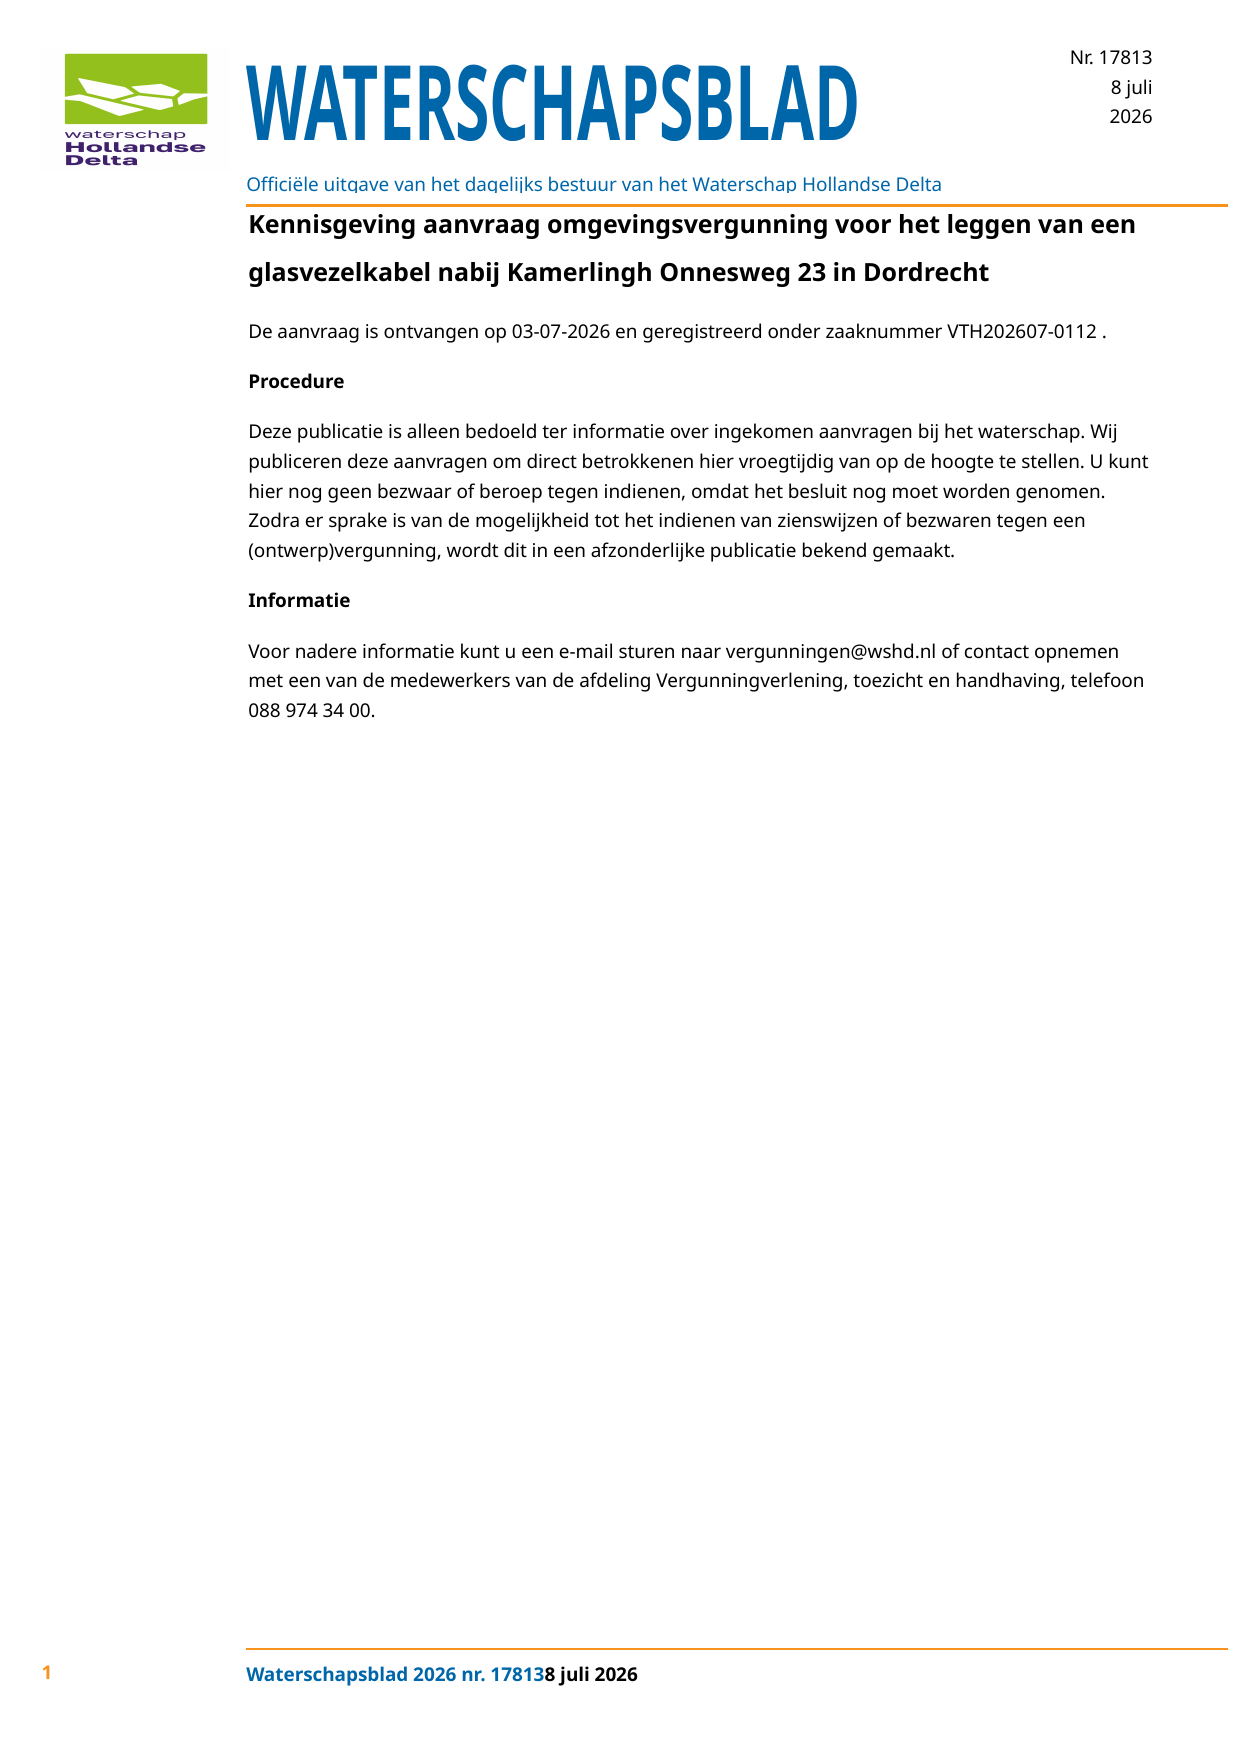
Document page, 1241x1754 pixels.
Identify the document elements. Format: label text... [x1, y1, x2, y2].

text Procedure [248, 368, 1152, 394]
text Voor nadere informatie kunt u een e-mail sturen naar vergunningen@wshd.nl of contact opnemen met een van de medewerkers van de afdeling Vergunningverlening, toezicht en handhaving, telefoon 088 974 34 00. [248, 638, 1152, 723]
text De aanvraag is ontvangen op 03-07-2026 en geregistreerd onder zaaknummer VTH202607-0112 . [248, 318, 1152, 344]
text Kennisgeving aanvraag omgevingsvergunning voor het leggen van een glasvezelkabel nabij Kamerlingh Onnesweg 23 in Dordrecht [248, 207, 1152, 288]
picture [41, 47, 231, 172]
text Informatie [248, 587, 1152, 613]
text Deze publicatie is alleen bedoeld ter informatie over ingekomen aanvragen bij het waterschap. Wij publiceren deze aanvragen om direct betrokkenen hier vroegtijdig van op de hoogte te stellen. U kunt hier nog geen bezwaar of beroep tegen indienen, omdat het besluit nog moet worden genomen. Zodra er sprake is van de mogelijkheid tot het indienen van zienswijzen of bezwaren tegen een (ontwerp)vergunning, wordt dit in een afzonderlijke publicatie bekend gemaakt. [248, 419, 1152, 563]
